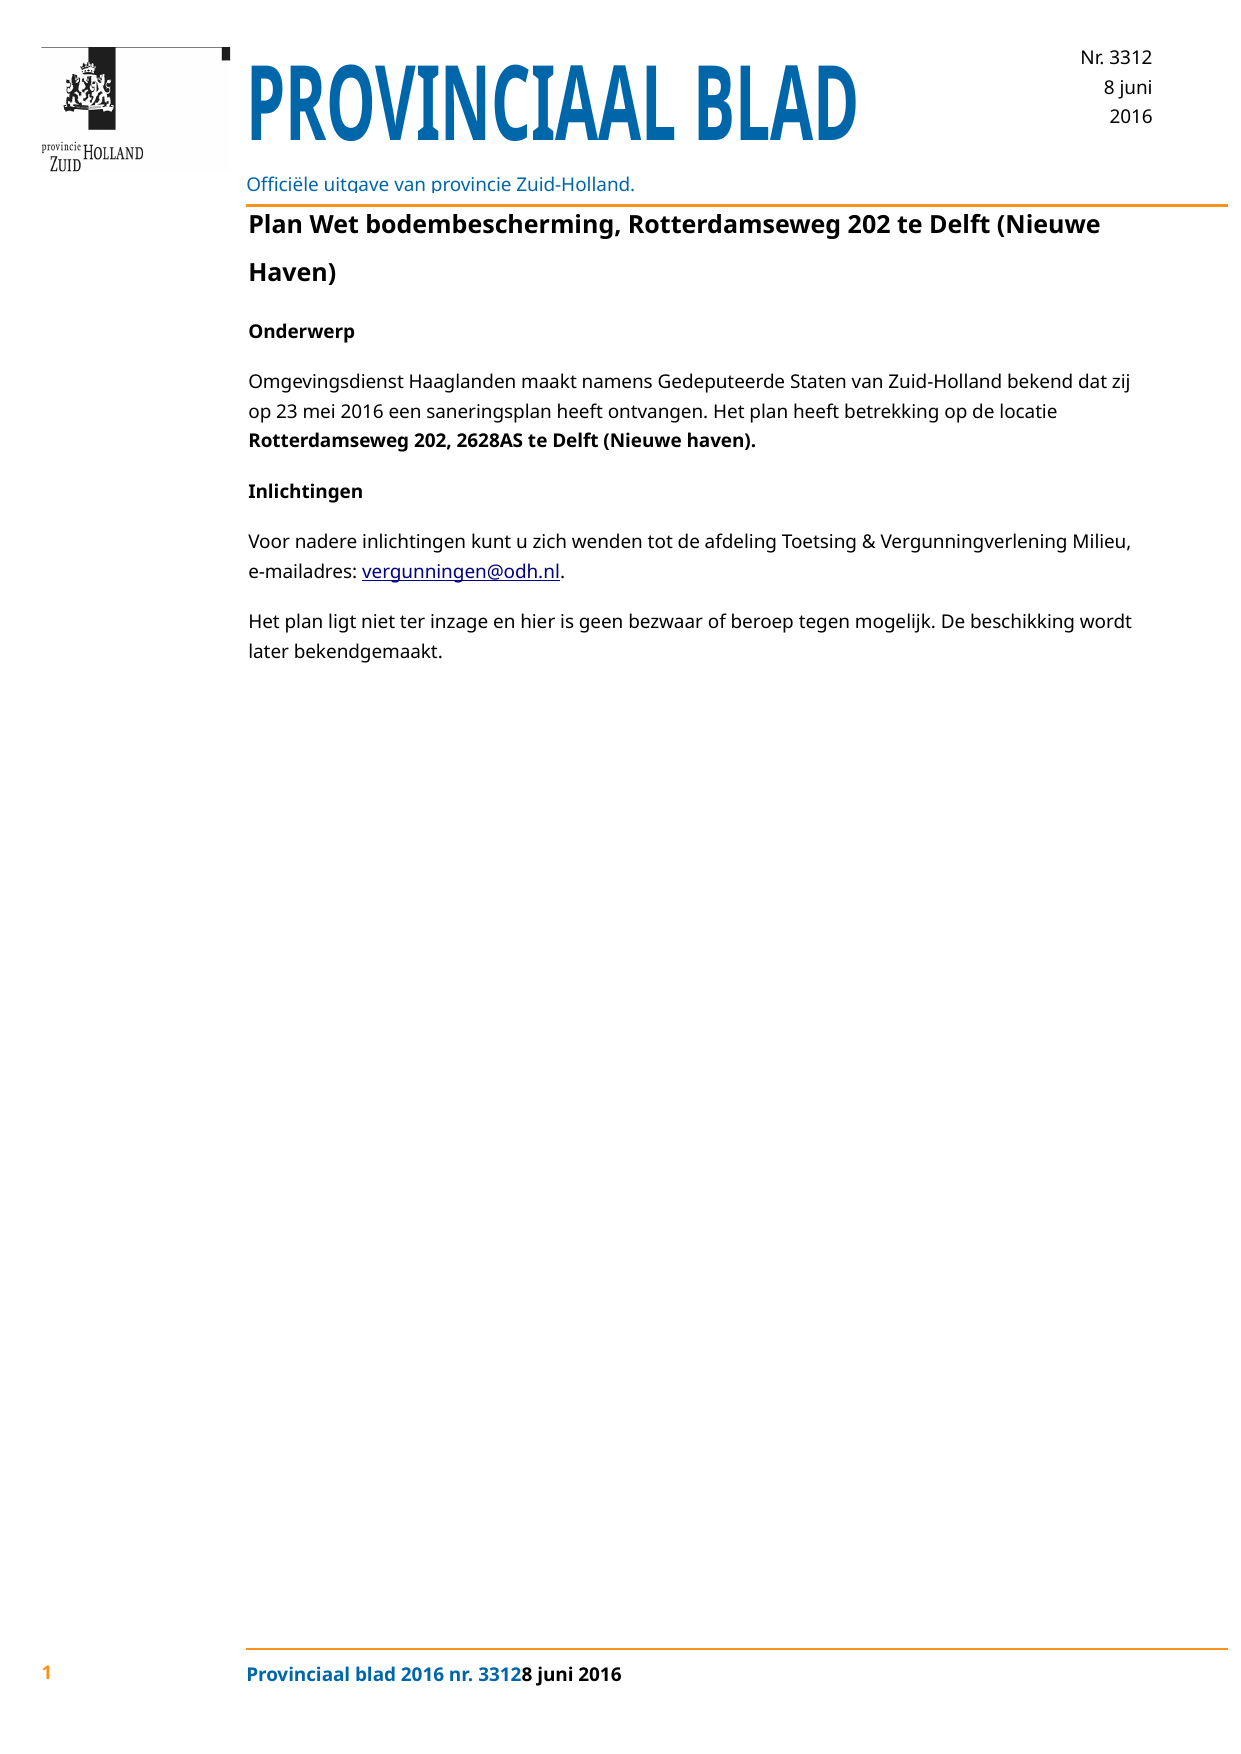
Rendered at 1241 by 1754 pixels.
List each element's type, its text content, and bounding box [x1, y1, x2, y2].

text Inlichtingen [248, 478, 1152, 504]
text Het plan ligt niet ter inzage en hier is geen bezwaar of beroep tegen mogelijk. De beschikking wordt later bekendgemaakt. [248, 608, 1152, 664]
text Onderwerp [248, 318, 1152, 344]
text Omgevingsdienst Haaglanden maakt namens Gedeputeerde Staten van Zuid-Holland bekend dat zij op 23 mei 2016 een saneringsplan heeft ontvangen. Het plan heeft betrekking op de locatie Rotterdamseweg 202, 2628AS te Delft (Nieuwe haven). [248, 368, 1152, 453]
picture [41, 47, 231, 172]
text Plan Wet bodembescherming, Rotterdamseweg 202 te Delft (Nieuwe Haven) [248, 207, 1152, 288]
text Voor nadere inlichtingen kunt u zich wenden tot de afdeling Toetsing & Vergunningverlening Milieu, e-mailadres: vergunningen@odh.nl. [248, 528, 1152, 584]
